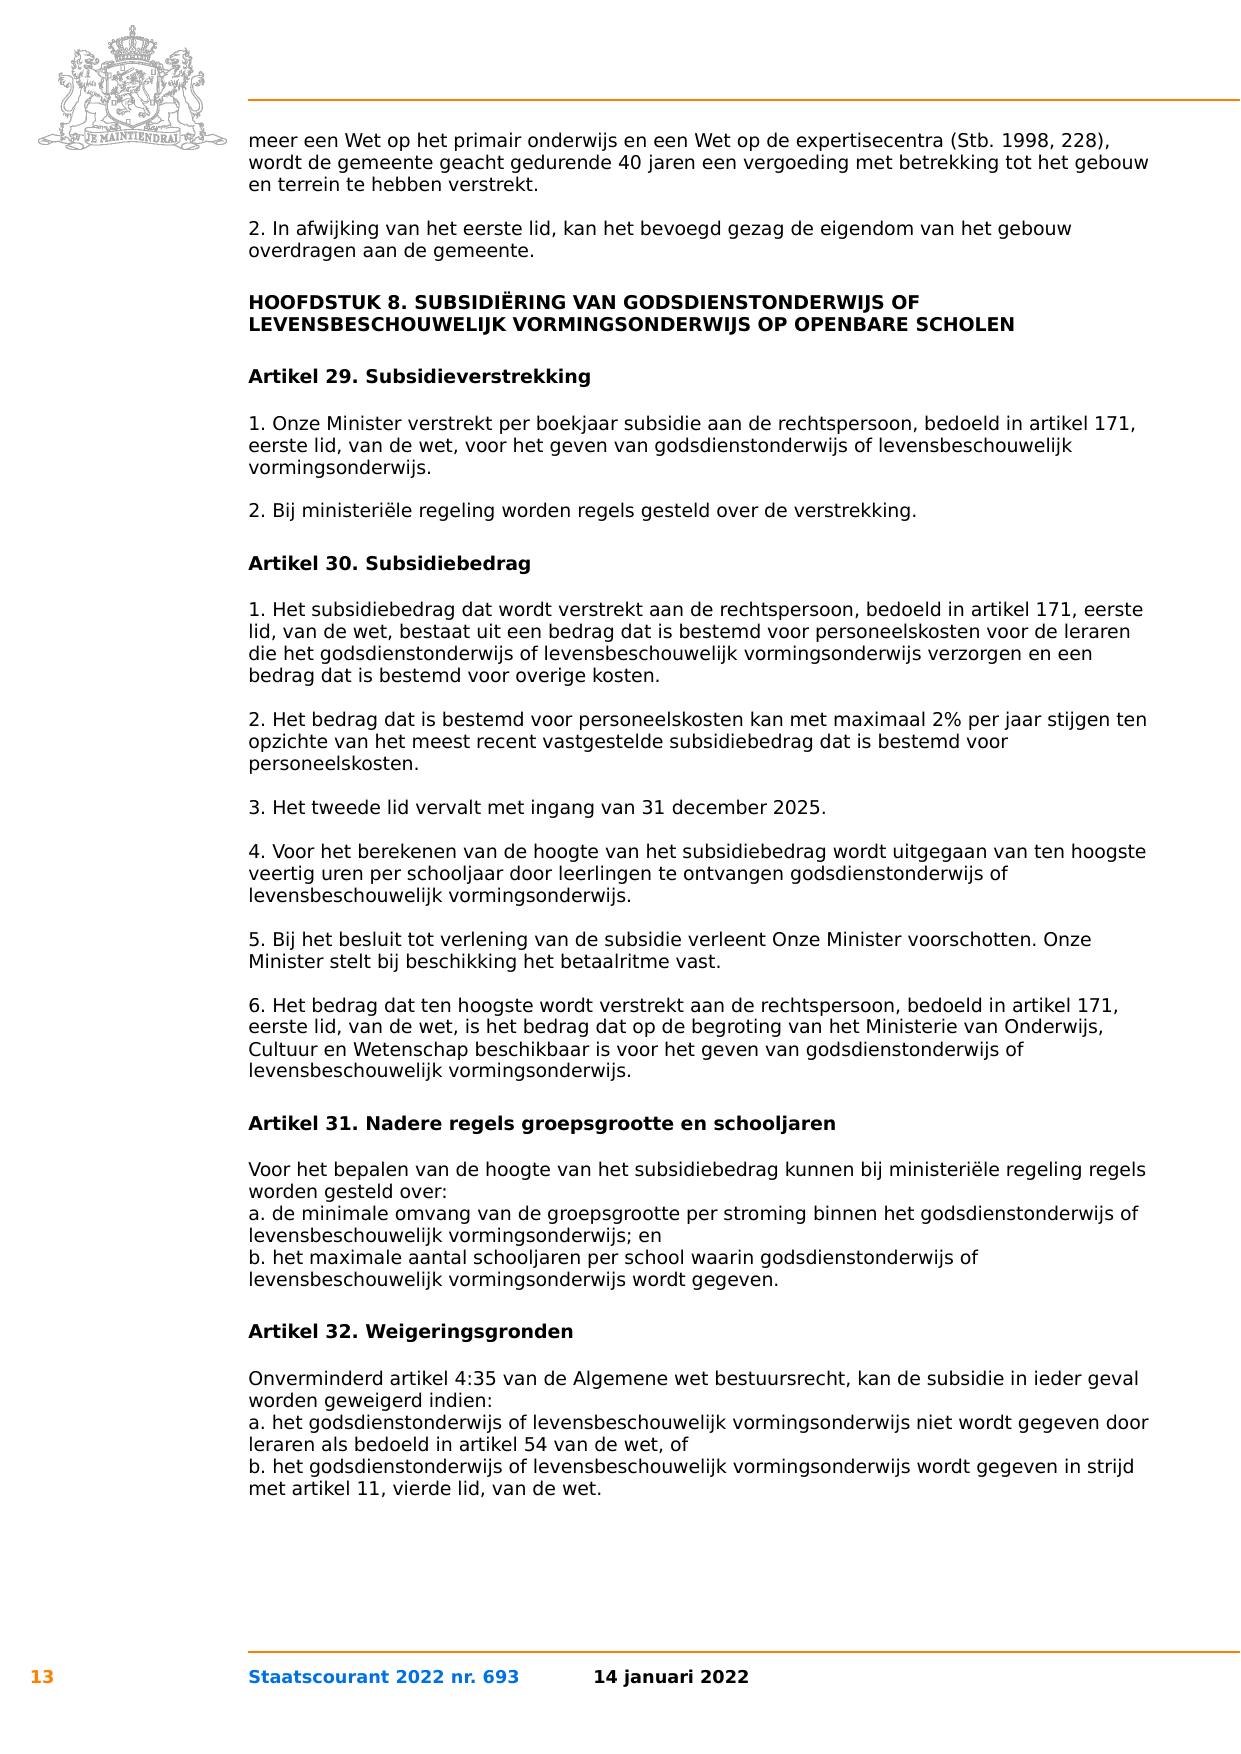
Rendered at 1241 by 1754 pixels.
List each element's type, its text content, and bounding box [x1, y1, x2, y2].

text 5. Bij het besluit tot verlening van de subsidie verleent Onze Minister voorschotten. Onze Minister stelt bij beschikking het betaalritme vast. [248, 929, 1163, 973]
subtitle Artikel 29. Subsidieverstrekking [248, 366, 1163, 388]
text b. het godsdienstonderwijs of levensbeschouwelijk vormingsonderwijs wordt gegeven in strijd met artikel 11, vierde lid, van de wet. [248, 1456, 1163, 1500]
subtitle Artikel 31. Nadere regels groepsgrootte en schooljaren [248, 1112, 1163, 1134]
text b. het maximale aantal schooljaren per school waarin godsdienstonderwijs of levensbeschouwelijk vormingsonderwijs wordt gegeven. [248, 1247, 1163, 1291]
text Voor het bepalen van de hoogte van het subsidiebedrag kunnen bij ministeriële regeling regels worden gesteld over: [248, 1159, 1163, 1203]
text a. de minimale omvang van de groepsgrootte per stroming binnen het godsdienstonderwijs of levensbeschouwelijk vormingsonderwijs; en [248, 1203, 1163, 1247]
picture [38, 25, 227, 150]
text 1. Onze Minister verstrekt per boekjaar subsidie aan de rechtspersoon, bedoeld in artikel 171, eerste lid, van de wet, voor het geven van godsdienstonderwijs of levensbeschouwelijk vormingsonderwijs. [248, 413, 1163, 478]
subtitle HOOFDSTUK 8. SUBSIDIËRING VAN GODSDIENSTONDERWIJS OF LEVENSBESCHOUWELIJK VORMINGSONDERWIJS OP OPENBARE SCHOLEN [248, 292, 1163, 336]
text 6. Het bedrag dat ten hoogste wordt verstrekt aan de rechtspersoon, bedoeld in artikel 171, eerste lid, van de wet, is het bedrag dat op de begroting van het Ministerie van Onderwijs, Cultuur en Wetenschap beschikbaar is voor het geven van godsdienstonderwijs of levensbeschouwelijk vormingsonderwijs. [248, 994, 1163, 1082]
text 4. Voor het berekenen van de hoogte van het subsidiebedrag wordt uitgegaan van ten hoogste veertig uren per schooljaar door leerlingen te ontvangen godsdienstonderwijs of levensbeschouwelijk vormingsonderwijs. [248, 841, 1163, 907]
subtitle Artikel 32. Weigeringsgronden [248, 1321, 1163, 1343]
text meer een Wet op het primair onderwijs en een Wet op de expertisecentra (Stb. 1998, 228), wordt de gemeente geacht gedurende 40 jaren een vergoeding met betrekking tot het gebouw en terrein te hebben verstrekt. [248, 130, 1163, 196]
text Onverminderd artikel 4:35 van de Algemene wet bestuursrecht, kan de subsidie in ieder geval worden geweigerd indien: [248, 1368, 1163, 1412]
text 2. Het bedrag dat is bestemd voor personeelskosten kan met maximaal 2% per jaar stijgen ten opzichte van het meest recent vastgestelde subsidiebedrag dat is bestemd voor personeelskosten. [248, 709, 1163, 775]
text 1. Het subsidiebedrag dat wordt verstrekt aan de rechtspersoon, bedoeld in artikel 171, eerste lid, van de wet, bestaat uit een bedrag dat is bestemd voor personeelskosten voor de leraren die het godsdienstonderwijs of levensbeschouwelijk vormingsonderwijs verzorgen en een bedrag dat is bestemd voor overige kosten. [248, 599, 1163, 687]
text 2. Bij ministeriële regeling worden regels gesteld over de verstrekking. [248, 500, 1163, 522]
text a. het godsdienstonderwijs of levensbeschouwelijk vormingsonderwijs niet wordt gegeven door leraren als bedoeld in artikel 54 van de wet, of [248, 1412, 1163, 1456]
subtitle Artikel 30. Subsidiebedrag [248, 552, 1163, 574]
text 2. In afwijking van het eerste lid, kan het bevoegd gezag de eigendom van het gebouw overdragen aan de gemeente. [248, 218, 1163, 262]
text 3. Het tweede lid vervalt met ingang van 31 december 2025. [248, 797, 1163, 819]
